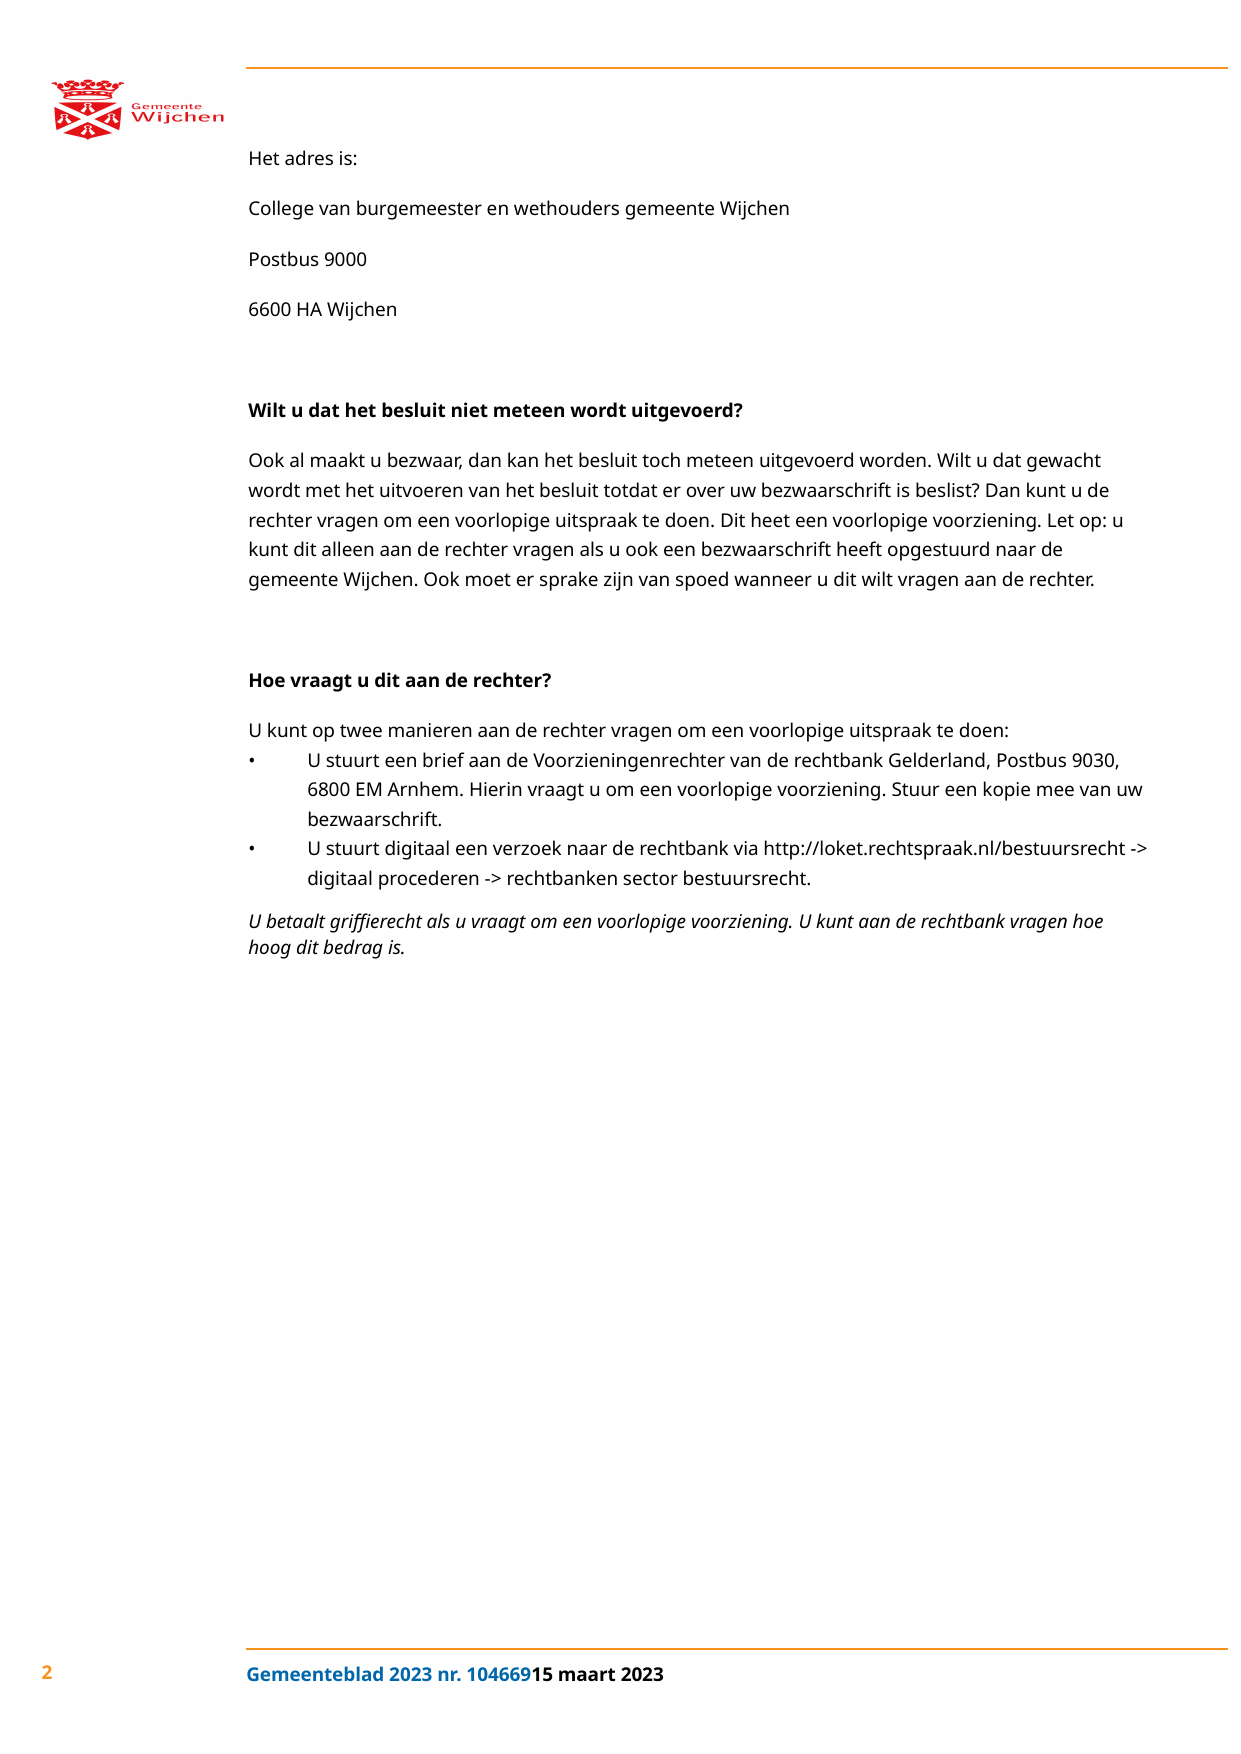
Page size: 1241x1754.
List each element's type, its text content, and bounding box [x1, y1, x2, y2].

list U stuurt digitaal een verzoek naar de rechtbank via http://loket.rechtspraak.nl/bestuursrecht -> digitaal procederen -> rechtbanken sector bestuursrecht. [248, 836, 1152, 891]
text 6600 HA Wijchen [248, 296, 1152, 322]
text Wilt u dat het besluit niet meteen wordt uitgevoerd? [248, 397, 1152, 423]
text Het adres is: [248, 145, 1152, 171]
text Ook al maakt u bezwaar, dan kan het besluit toch meteen uitgevoerd worden. Wilt u dat gewacht wordt met het uitvoeren van het besluit totdat er over uw bezwaarschrift is beslist? Dan kunt u de rechter vragen om een voorlopige uitspraak te doen. Dit heet een voorlopige voorziening. Let op: u kunt dit alleen aan de rechter vragen als u ook een bezwaarschrift heeft opgestuurd naar de gemeente Wijchen. Ook moet er sprake zijn van spoed wanneer u dit wilt vragen aan de rechter. [248, 448, 1152, 592]
text College van burgemeester en wethouders gemeente Wijchen [248, 196, 1152, 221]
text Hoe vraagt u dit aan de rechter? [248, 667, 1152, 693]
text U kunt op twee manieren aan de rechter vragen om een voorlopige uitspraak te doen: [248, 717, 1152, 743]
picture [41, 47, 231, 172]
list U stuurt een brief aan de Voorzieningenrechter van de rechtbank Gelderland, Postbus 9030, 6800 EM Arnhem. Hierin vraagt u om een voorlopige voorziening. Stuur een kopie mee van uw bezwaarschrift. [248, 747, 1152, 832]
text U betaalt griffierecht als u vraagt om een voorlopige voorziening. U kunt aan de rechtbank vragen hoe hoog dit bedrag is. [248, 908, 1152, 960]
text Postbus 9000 [248, 246, 1152, 272]
